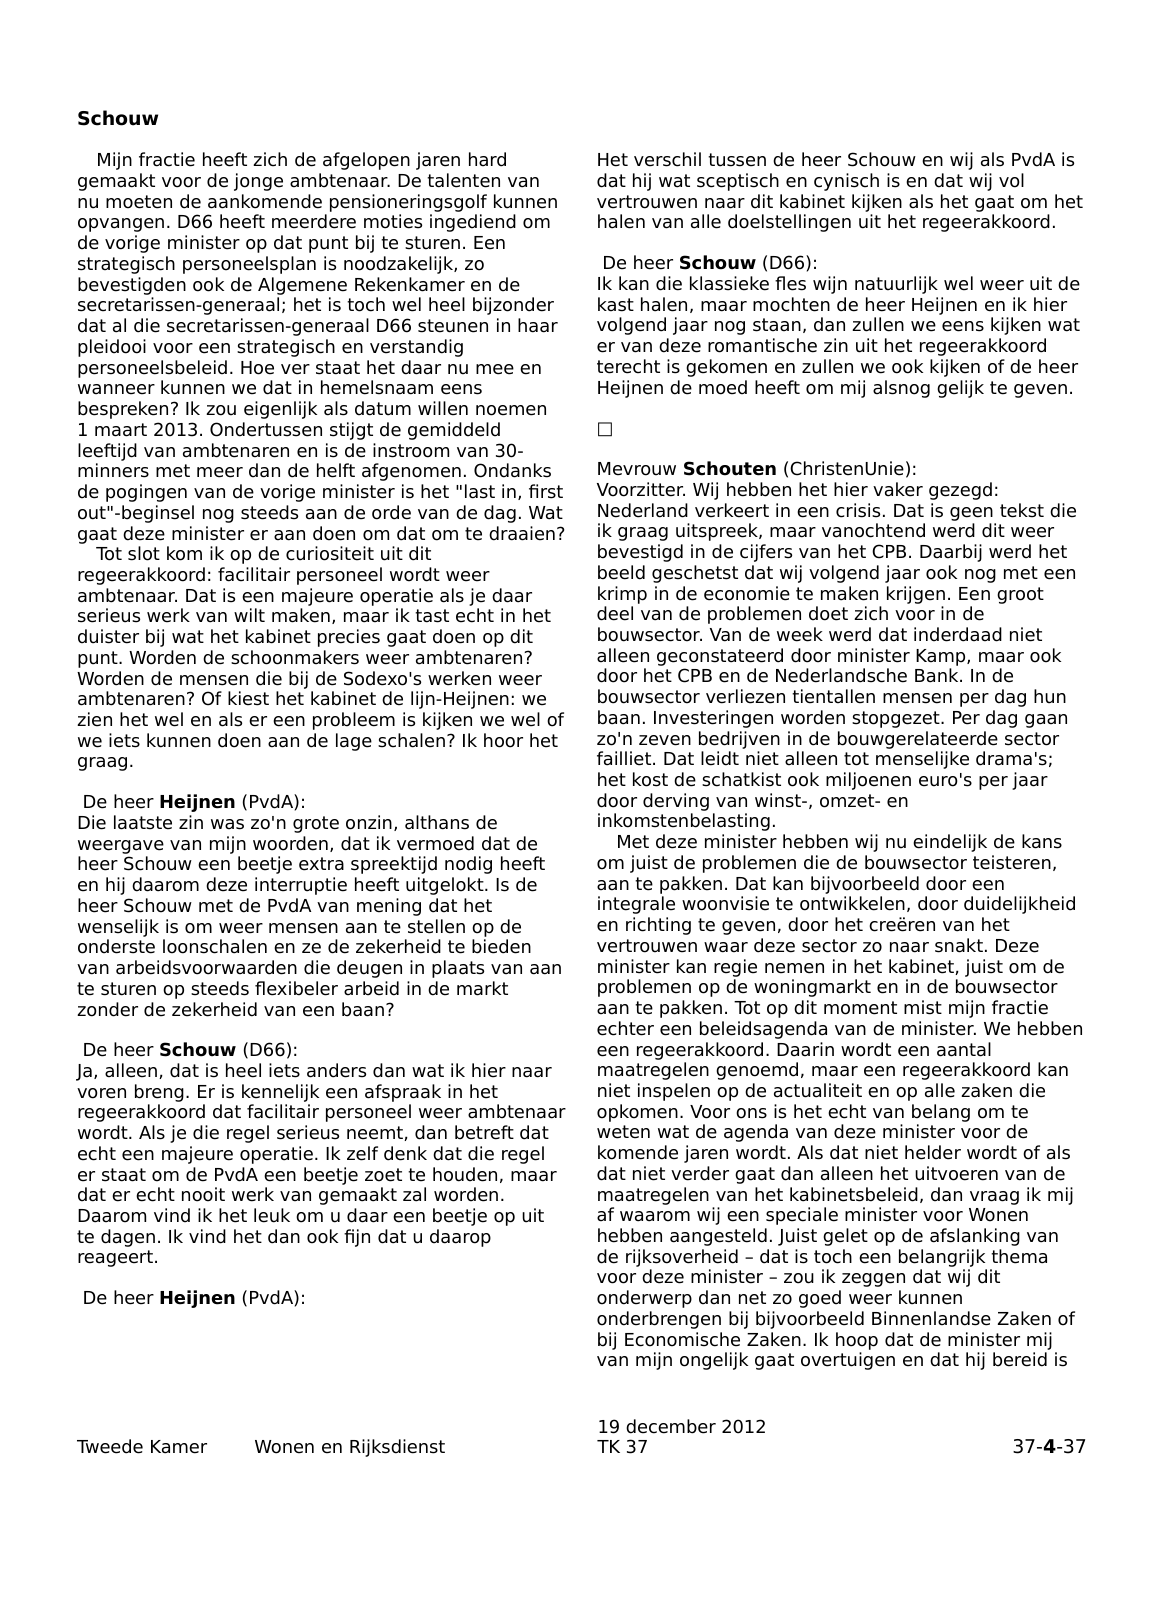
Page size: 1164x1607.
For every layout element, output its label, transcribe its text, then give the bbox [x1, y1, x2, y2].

text Mevrouw Schouten (ChristenUnie): [596, 459, 1087, 480]
text Met deze minister hebben wij nu eindelijk de kans om juist de problemen die de bouwsector teisteren, aan te pakken. Dat kan bijvoorbeeld door een integrale woonvisie te ontwikkelen, door duidelijkheid en richting te geven, door het creëren van het vertrouwen waar deze sector zo naar snakt. Deze minister kan regie nemen in het kabinet, juist om de problemen op de woningmarkt en in de bouwsector aan te pakken. Tot op dit moment mist mijn fractie echter een beleidsagenda van de minister. We hebben een regeerakkoord. Daarin wordt een aantal maatregelen genoemd, maar een regeerakkoord kan niet inspelen op de actualiteit en op alle zaken die opkomen. Voor ons is het echt van belang om te weten wat de agenda van deze minister voor de komende jaren wordt. Als dat niet helder wordt of als dat niet verder gaat dan alleen het uitvoeren van de maatregelen van het kabinetsbeleid, dan vraag ik mij af waarom wij een speciale minister voor Wonen hebben aangesteld. Juist gelet op de afslanking van de rijksoverheid – dat is toch een belangrijk thema voor deze minister – zou ik zeggen dat wij dit onderwerp dan net zo goed weer kunnen onderbrengen bij bijvoorbeeld Binnenlandse Zaken of bij Economische Zaken. Ik hoop dat de minister mij van mijn ongelijk gaat overtuigen en dat hij bereid is [596, 832, 1087, 1371]
text De heer Schouw (D66): [596, 253, 1087, 274]
text Mijn fractie heeft zich de afgelopen jaren hard gemaakt voor de jonge ambtenaar. De talenten van nu moeten de aankomende pensioneringsgolf kunnen opvangen. D66 heeft meerdere moties ingediend om de vorige minister op dat punt bij te sturen. Een strategisch personeelsplan is noodzakelijk, zo bevestigden ook de Algemene Rekenkamer en de secretarissen-generaal; het is toch wel heel bijzonder dat al die secretarissen-generaal D66 steunen in haar pleidooi voor een strategisch en verstandig personeelsbeleid. Hoe ver staat het daar nu mee en wanneer kunnen we dat in hemelsnaam eens bespreken? Ik zou eigenlijk als datum willen noemen 1 maart 2013. Ondertussen stijgt de gemiddeld leeftijd van ambtenaren en is de instroom van 30-minners met meer dan de helft afgenomen. Ondanks de pogingen van de vorige minister is het "last in, first out"-beginsel nog steeds aan de orde van de dag. Wat gaat deze minister er aan doen om dat om te draaien? [77, 150, 567, 544]
text Voorzitter. Wij hebben het hier vaker gezegd: Nederland verkeert in een crisis. Dat is geen tekst die ik graag uitspreek, maar vanochtend werd dit weer bevestigd in de cijfers van het CPB. Daarbij werd het beeld geschetst dat wij volgend jaar ook nog met een krimp in de economie te maken krijgen. Een groot deel van de problemen doet zich voor in de bouwsector. Van de week werd dat inderdaad niet alleen geconstateerd door minister Kamp, maar ook door het CPB en de Nederlandsche Bank. In de bouwsector verliezen tientallen mensen per dag hun baan. Investeringen worden stopgezet. Per dag gaan zo'n zeven bedrijven in de bouwgerelateerde sector failliet. Dat leidt niet alleen tot menselijke drama's; het kost de schatkist ook miljoenen euro's per jaar door derving van winst-, omzet- en inkomstenbelasting. [596, 480, 1087, 832]
text Ik kan die klassieke fles wijn natuurlijk wel weer uit de kast halen, maar mochten de heer Heijnen en ik hier volgend jaar nog staan, dan zullen we eens kijken wat er van deze romantische zin uit het regeerakkoord terecht is gekomen en zullen we ook kijken of de heer Heijnen de moed heeft om mij alsnog gelijk te geven. [596, 274, 1087, 398]
text De heer Schouw (D66): [77, 1040, 567, 1061]
text De heer Heijnen (PvdA): [77, 792, 567, 813]
text Die laatste zin was zo'n grote onzin, althans de weergave van mijn woorden, dat ik vermoed dat de heer Schouw een beetje extra spreektijd nodig heeft en hij daarom deze interruptie heeft uitgelokt. Is de heer Schouw met de PvdA van mening dat het wenselijk is om weer mensen aan te stellen op de onderste loonschalen en ze de zekerheid te bieden van arbeidsvoorwaarden die deugen in plaats van aan te sturen op steeds flexibeler arbeid in de markt zonder de zekerheid van een baan? [77, 813, 567, 1020]
text De heer Heijnen (PvdA): [77, 1288, 567, 1309]
text Het verschil tussen de heer Schouw en wij als PvdA is dat hij wat sceptisch en cynisch is en dat wij vol vertrouwen naar dit kabinet kijken als het gaat om het halen van alle doelstellingen uit het regeerakkoord. [596, 150, 1087, 233]
text Ja, alleen, dat is heel iets anders dan wat ik hier naar voren breng. Er is kennelijk een afspraak in het regeerakkoord dat facilitair personeel weer ambtenaar wordt. Als je die regel serieus neemt, dan betreft dat echt een majeure operatie. Ik zelf denk dat die regel er staat om de PvdA een beetje zoet te houden, maar dat er echt nooit werk van gemaakt zal worden. Daarom vind ik het leuk om u daar een beetje op uit te dagen. Ik vind het dan ook fijn dat u daarop reageert. [77, 1061, 567, 1268]
text □ [596, 418, 1087, 439]
text Tot slot kom ik op de curiositeit uit dit regeerakkoord: facilitair personeel wordt weer ambtenaar. Dat is een majeure operatie als je daar serieus werk van wilt maken, maar ik tast echt in het duister bij wat het kabinet precies gaat doen op dit punt. Worden de schoonmakers weer ambtenaren? Worden de mensen die bij de Sodexo's werken weer ambtenaren? Of kiest het kabinet de lijn-Heijnen: we zien het wel en als er een probleem is kijken we wel of we iets kunnen doen aan de lage schalen? Ik hoor het graag. [77, 544, 567, 772]
